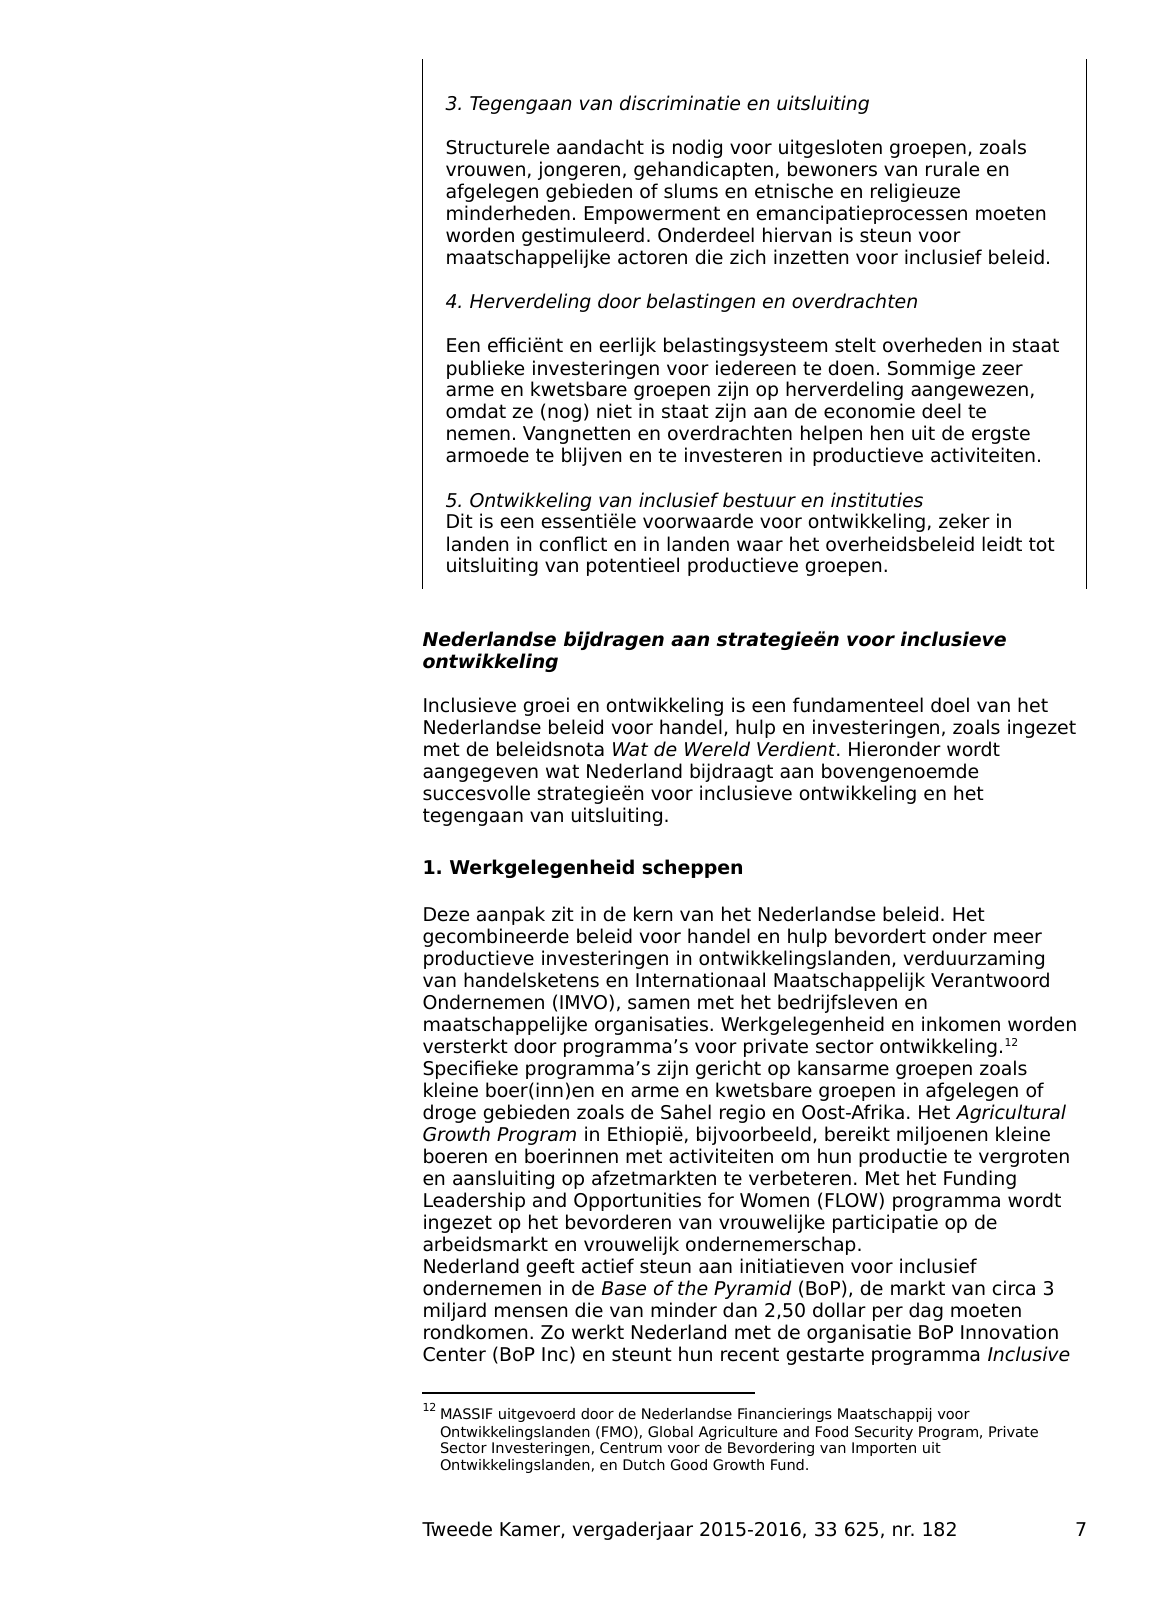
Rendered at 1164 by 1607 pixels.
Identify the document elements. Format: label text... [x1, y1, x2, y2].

text Deze aanpak zit in de kern van het Nederlandse beleid. Het gecombineerde beleid voor handel en hulp bevordert onder meer productieve investeringen in ontwikkelingslanden, verduurzaming van handelsketens en Internationaal Maatschappelijk Verantwoord Ondernemen (IMVO), samen met het bedrijfsleven en maatschappelijke organisaties. Werkgelegenheid en inkomen worden versterkt door programma’s voor private sector ontwikkeling. [422, 904, 1087, 1058]
subtitle 1. Werkgelegenheid scheppen [422, 857, 1087, 879]
text Specifieke programma’s zijn gericht op kansarme groepen zoals kleine boer(inn)en en arme en kwetsbare groepen in afgelegen of droge gebieden zoals de Sahel regio en Oost-Afrika. Het Agricultural Growth Program in Ethiopië, bijvoorbeeld, bereikt miljoenen kleine boeren en boerinnen met activiteiten om hun productie te vergroten en aansluiting op afzetmarkten te verbeteren. Met het Funding Leadership and Opportunities for Women (FLOW) programma wordt ingezet op het bevorderen van vrouwelijke participatie op de arbeidsmarkt en vrouwelijk ondernemerschap. [422, 1058, 1087, 1256]
text Inclusieve groei en ontwikkeling is een fundamenteel doel van het Nederlandse beleid voor handel, hulp en investeringen, zoals ingezet met de beleidsnota Wat de Wereld Verdient. Hieronder wordt aangegeven wat Nederland bijdraagt aan bovengenoemde succesvolle strategieën voor inclusieve ontwikkeling en het tegengaan van uitsluiting. [422, 695, 1087, 827]
text Nederland geeft actief steun aan initiatieven voor inclusief ondernemen in de Base of the Pyramid (BoP), de markt van circa 3 miljard mensen die van minder dan 2,50 dollar per dag moeten rondkomen. Zo werkt Nederland met de organisatie BoP Innovation Center (BoP Inc) en steunt hun recent gestarte programma Inclusive [422, 1256, 1087, 1366]
text MASSIF uitgevoerd door de Nederlandse Financierings Maatschappij voor Ontwikkelingslanden (FMO), Global Agriculture and Food Security Program, Private Sector Investeringen, Centrum voor de Bevordering van Importen uit Ontwikkelingslanden, en Dutch Good Growth Fund. [422, 1402, 1087, 1474]
table_header 3. Tegengaan van discriminatie en uitsluiting Structurele aandacht is nodig voor uitgesloten groepen, zoals vrouwen, jongeren, gehandicapten, bewoners van rurale en afgelegen gebieden of slums en etnische en religieuze minderheden. Empowerment en emancipatieprocessen moeten worden gestimuleerd. Onderdeel hiervan is steun voor maatschappelijke actoren die zich inzetten voor inclusief beleid. 4. Herverdeling door belastingen en overdrachten Een efficiënt en eerlijk belastingsysteem stelt overheden in staat publieke investeringen voor iedereen te doen. Sommige zeer arme en kwetsbare groepen zijn op herverdeling aangewezen, omdat ze (nog) niet in staat zijn aan de economie deel te nemen. Vangnetten en overdrachten helpen hen uit de ergste armoede te blijven en te investeren in productieve activiteiten. 5. Ontwikkeling van inclusief bestuur en instituties Dit is een essentiële voorwaarde voor ontwikkeling, zeker in landen in conflict en in landen waar het overheidsbeleid leidt tot uitsluiting van potentieel productieve groepen. [423, 59, 1086, 589]
subtitle Nederlandse bijdragen aan strategieën voor inclusieve ontwikkeling [422, 629, 1087, 673]
